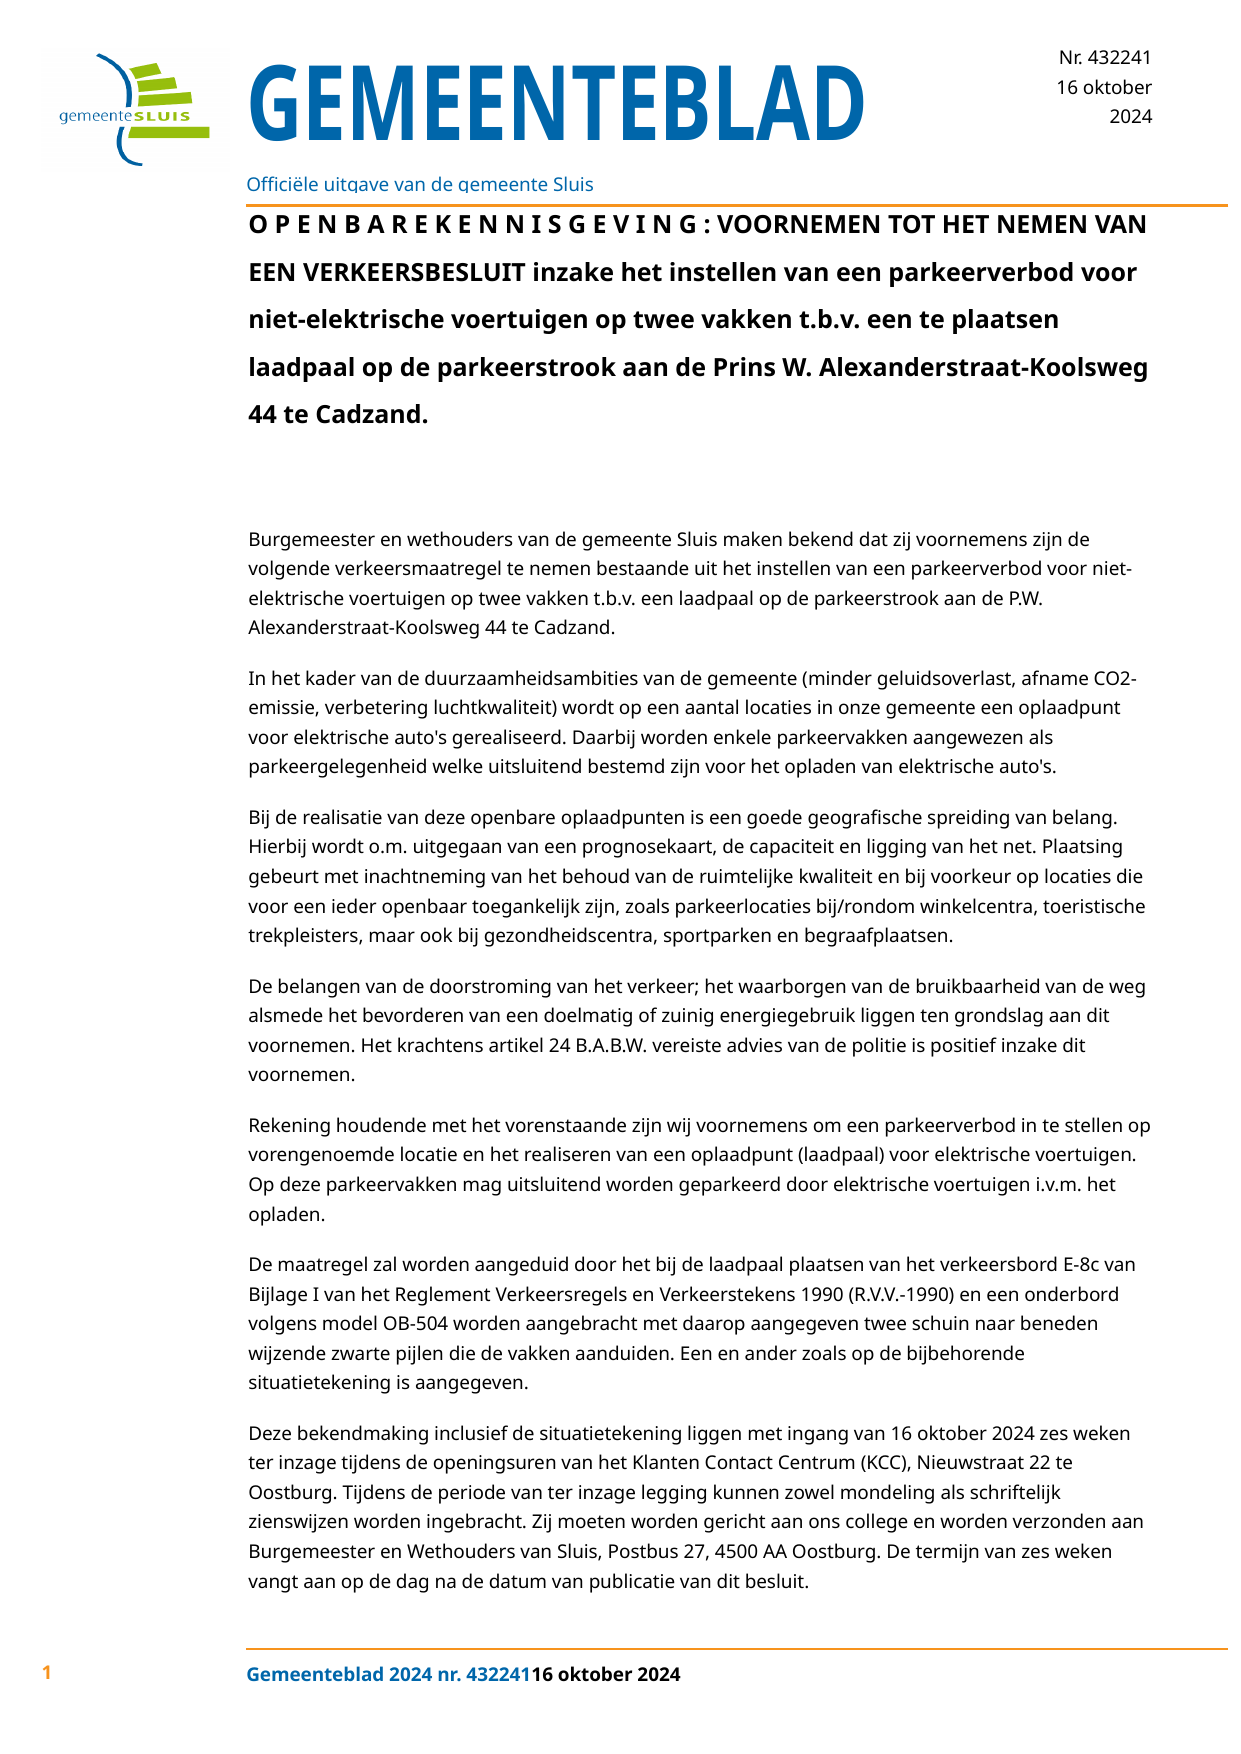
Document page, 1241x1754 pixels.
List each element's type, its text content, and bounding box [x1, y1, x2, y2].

text Bij de realisatie van deze openbare oplaadpunten is een goede geografische spreiding van belang. Hierbij wordt o.m. uitgegaan van een prognosekaart, de capaciteit en ligging van het net. Plaatsing gebeurt met inachtneming van het behoud van de ruimtelijke kwaliteit en bij voorkeur op locaties die voor een ieder openbaar toegankelijk zijn, zoals parkeerlocaties bij/rondom winkelcentra, toeristische trekpleisters, maar ook bij gezondheidscentra, sportparken en begraafplaatsen. [248, 804, 1152, 948]
text Rekening houdende met het vorenstaande zijn wij voornemens om een parkeerverbod in te stellen op vorengenoemde locatie en het realiseren van een oplaadpunt (laadpaal) voor elektrische voertuigen. Op deze parkeervakken mag uitsluitend worden geparkeerd door elektrische voertuigen i.v.m. het opladen. [248, 1112, 1152, 1226]
text O P E N B A R E K E N N I S G E V I N G : VOORNEMEN TOT HET NEMEN VAN EEN VERKEERSBESLUIT inzake het instellen van een parkeerverbod voor niet-elektrische voertuigen op twee vakken t.b.v. een te plaatsen laadpaal op de parkeerstrook aan de Prins W. Alexanderstraat-Koolsweg 44 te Cadzand. [248, 207, 1152, 431]
text De belangen van de doorstroming van het verkeer; het waarborgen van de bruikbaarheid van de weg alsmede het bevorderen van een doelmatig of zuinig energiegebruik liggen ten grondslag aan dit voornemen. Het krachtens artikel 24 B.A.B.W. vereiste advies van de politie is positief inzake dit voornemen. [248, 973, 1152, 1087]
text De maatregel zal worden aangeduid door het bij de laadpaal plaatsen van het verkeersbord E-8c van Bijlage I van het Reglement Verkeersregels en Verkeerstekens 1990 (R.V.V.-1990) en een onderbord volgens model OB-504 worden aangebracht met daarop aangegeven twee schuin naar beneden wijzende zwarte pijlen die de vakken aanduiden. Een en ander zoals op de bijbehorende situatietekening is aangegeven. [248, 1251, 1152, 1395]
text Burgemeester en wethouders van de gemeente Sluis maken bekend dat zij voornemens zijn de volgende verkeersmaatregel te nemen bestaande uit het instellen van een parkeerverbod voor niet-elektrische voertuigen op twee vakken t.b.v. een laadpaal op de parkeerstrook aan de P.W. Alexanderstraat-Koolsweg 44 te Cadzand. [248, 526, 1152, 640]
text Deze bekendmaking inclusief de situatietekening liggen met ingang van 16 oktober 2024 zes weken ter inzage tijdens de openingsuren van het Klanten Contact Centrum (KCC), Nieuwstraat 22 te Oostburg. Tijdens de periode van ter inzage legging kunnen zowel mondeling als schriftelijk zienswijzen worden ingebracht. Zij moeten worden gericht aan ons college en worden verzonden aan Burgemeester en Wethouders van Sluis, Postbus 27, 4500 AA Oostburg. De termijn van zes weken vangt aan op de dag na de datum van publicatie van dit besluit. [248, 1420, 1152, 1593]
picture [41, 47, 231, 172]
text In het kader van de duurzaamheidsambities van de gemeente (minder geluidsoverlast, afname CO2-emissie, verbetering luchtkwaliteit) wordt op een aantal locaties in onze gemeente een oplaadpunt voor elektrische auto's gerealiseerd. Daarbij worden enkele parkeervakken aangewezen als parkeergelegenheid welke uitsluitend bestemd zijn voor het opladen van elektrische auto's. [248, 665, 1152, 779]
